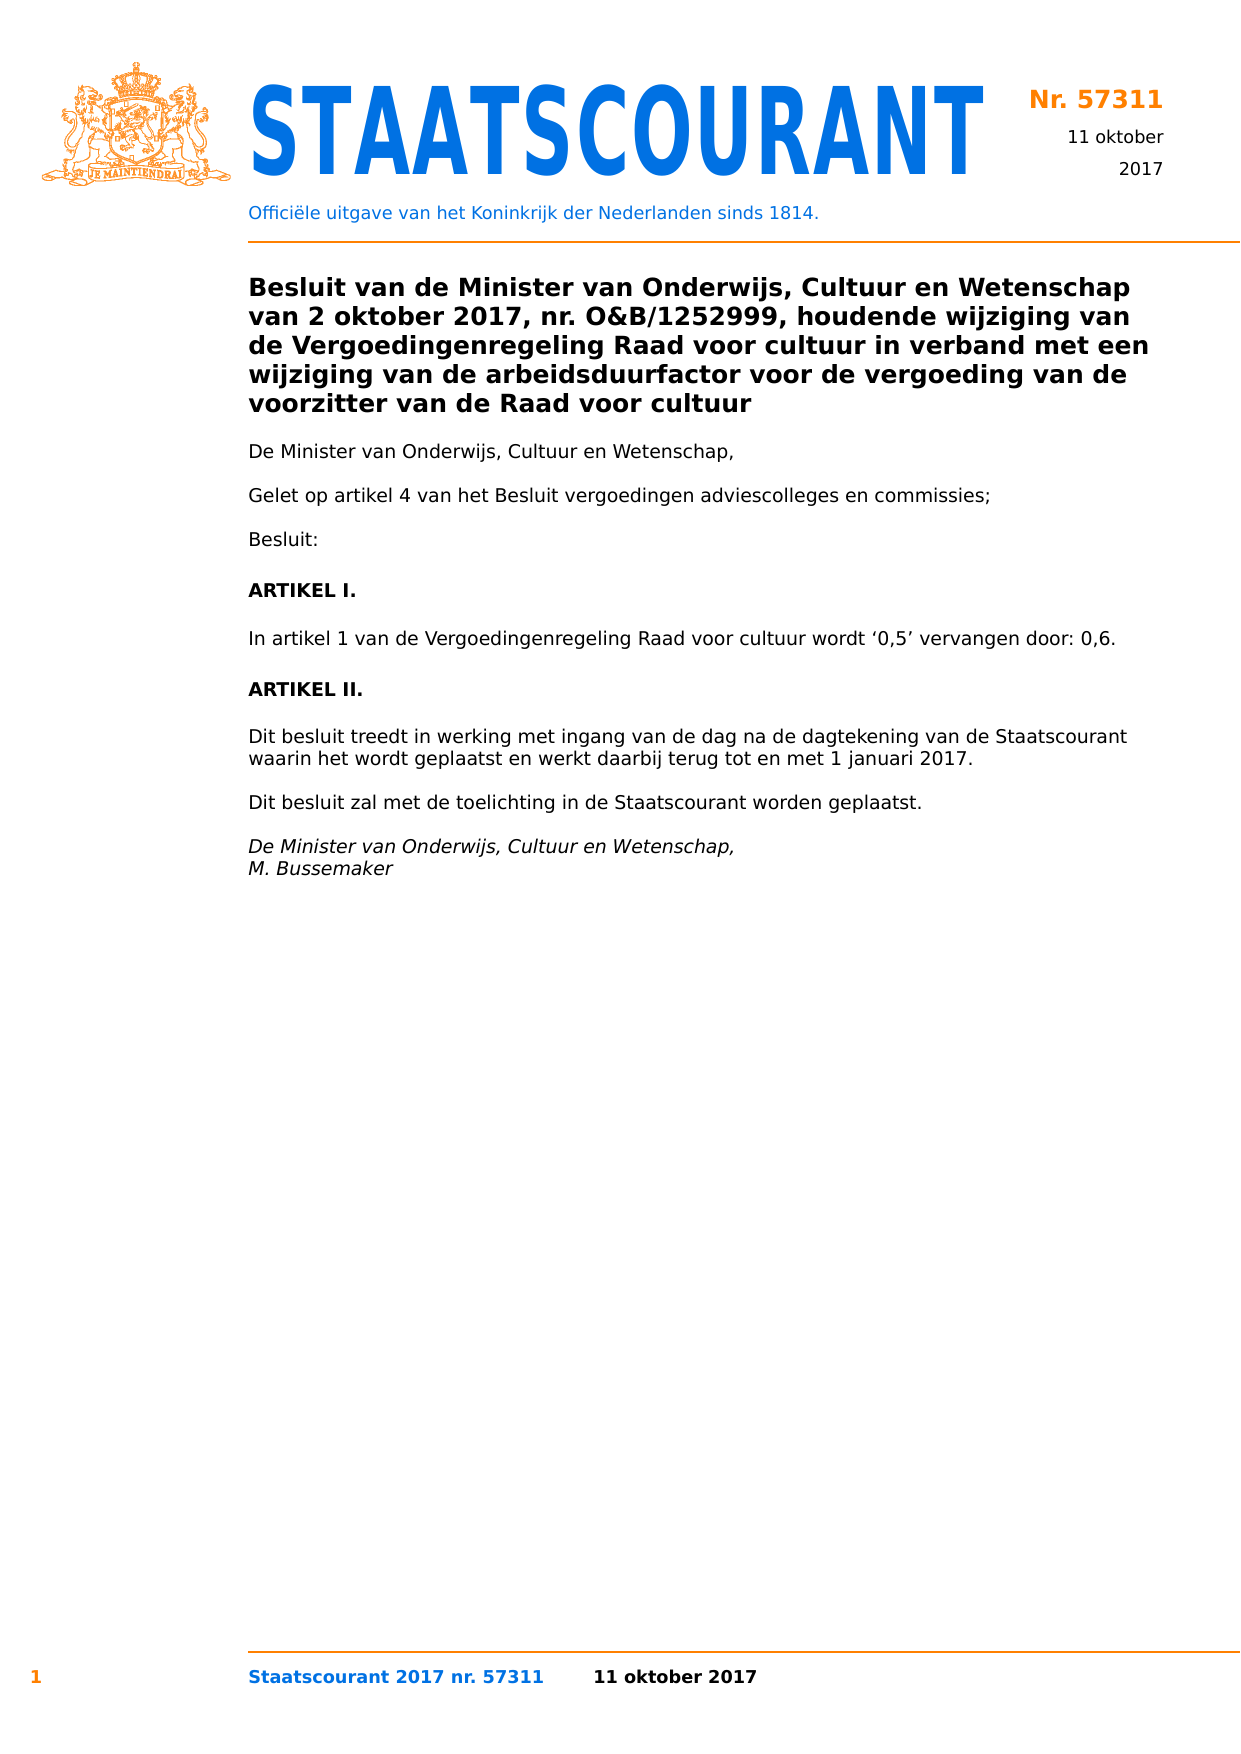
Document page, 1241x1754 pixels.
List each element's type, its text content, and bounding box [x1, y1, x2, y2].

text Besluit: [248, 528, 1163, 550]
subtitle ARTIKEL I. [248, 580, 1163, 602]
text Gelet op artikel 4 van het Besluit vergoedingen adviescolleges en commissies; [248, 484, 1163, 507]
table_header STAATSCOURANT [248, 62, 998, 203]
table_header Nr. 57311 [998, 62, 1240, 121]
subtitle ARTIKEL II. [248, 679, 1163, 701]
table_cell 11 oktober [998, 121, 1240, 153]
text In artikel 1 van de Vergoedingenregeling Raad voor cultuur wordt ‘0,5’ vervangen door: 0,6. [248, 627, 1163, 649]
subtitle Besluit van de Minister van Onderwijs, Cultuur en Wetenschap van 2 oktober 2017, nr. O&B/1252999, houdende wijziging van de Vergoedingenregeling Raad voor cultuur in verband met een wijziging van de arbeidsduurfactor voor de vergoeding van de voorzitter van de Raad voor cultuur [248, 273, 1163, 419]
text De Minister van Onderwijs, Cultuur en Wetenschap, [248, 441, 1163, 463]
table_cell 2017 [998, 153, 1240, 203]
table_header [25, 62, 248, 241]
text De Minister van Onderwijs, Cultuur en Wetenschap, M. Bussemaker [248, 836, 1163, 880]
text Dit besluit zal met de toelichting in de Staatscourant worden geplaatst. [248, 792, 1163, 814]
table_cell Officiële uitgave van het Koninkrijk der Nederlanden sinds 1814. [248, 203, 1240, 241]
picture [41, 62, 231, 186]
text Dit besluit treedt in werking met ingang van de dag na de dagtekening van de Staatscourant waarin het wordt geplaatst en werkt daarbij terug tot en met 1 januari 2017. [248, 726, 1163, 770]
